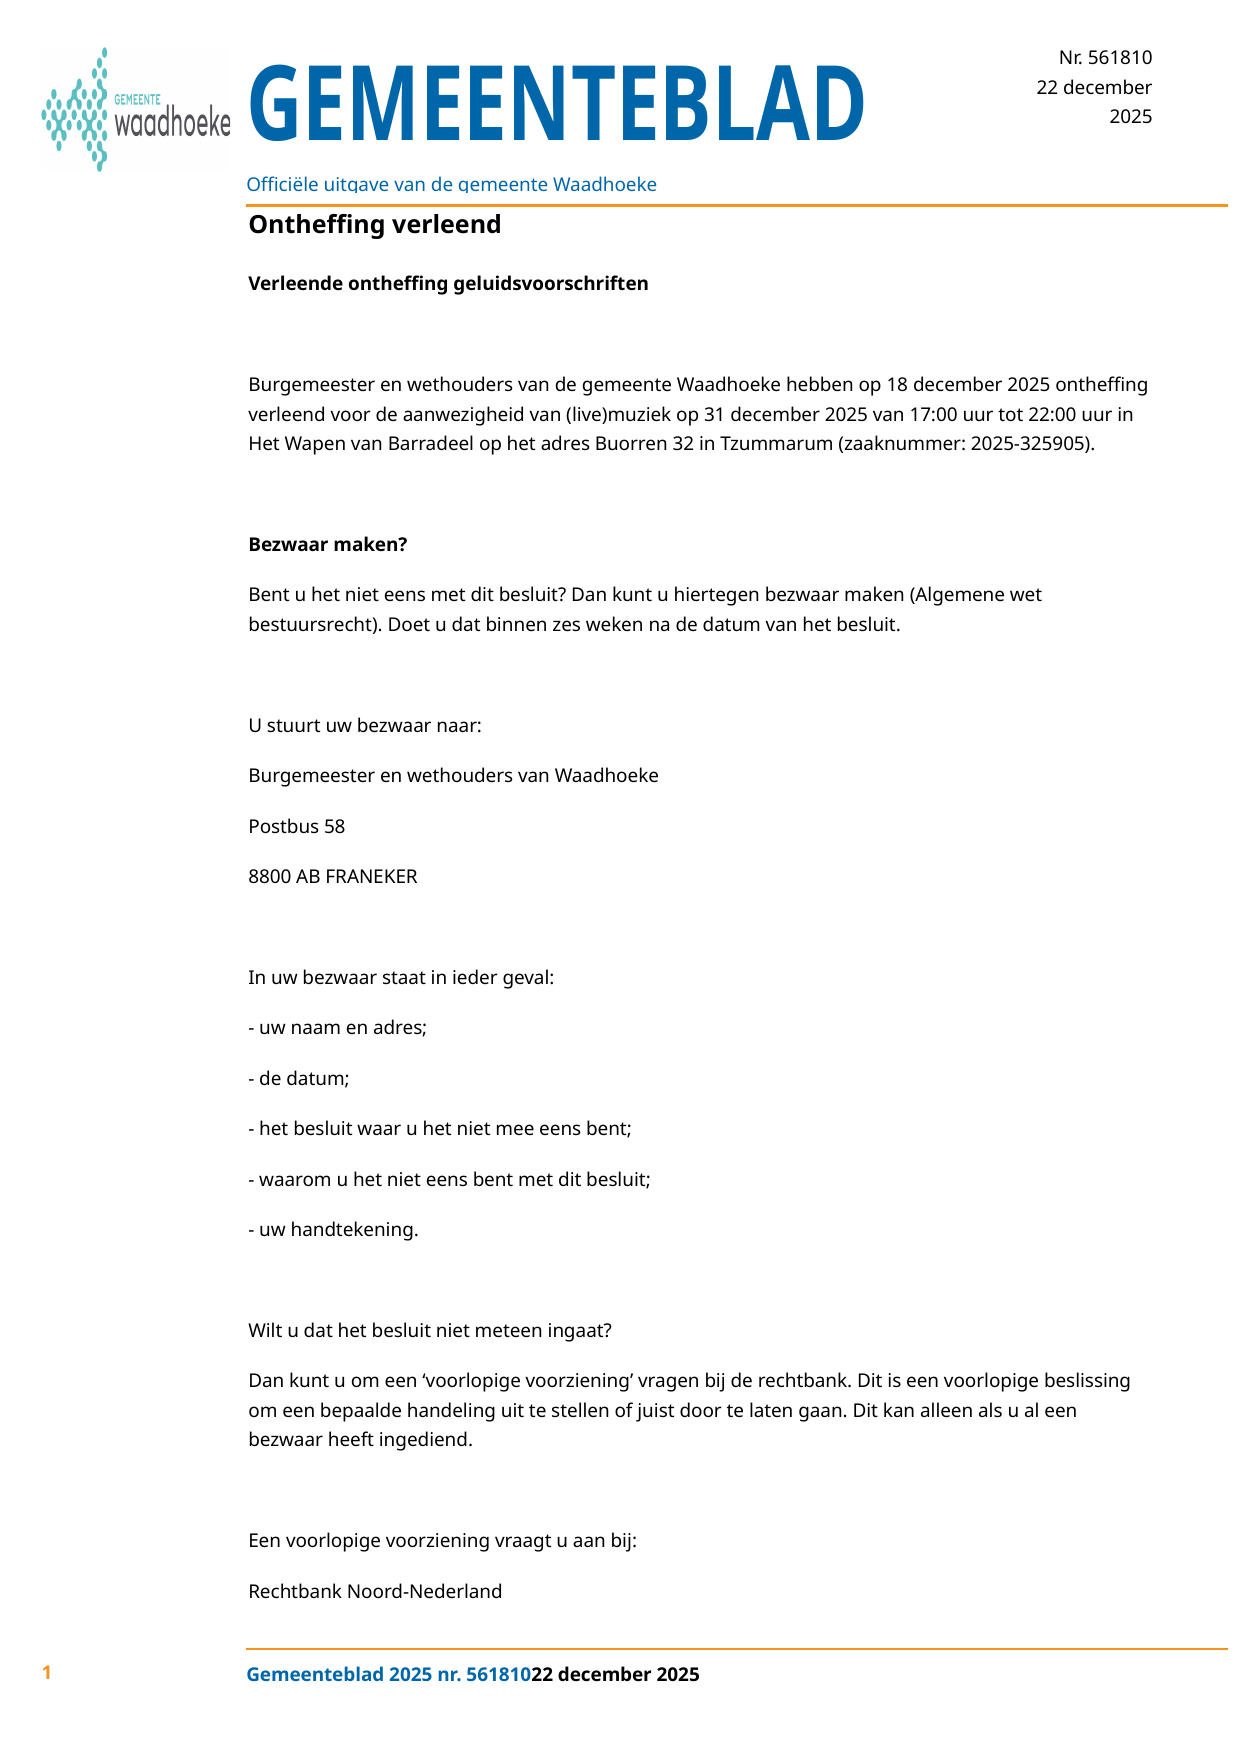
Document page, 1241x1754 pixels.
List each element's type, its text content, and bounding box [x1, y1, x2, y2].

text Verleende ontheffing geluidsvoorschriften [248, 270, 1152, 296]
text Een voorlopige voorziening vraagt u aan bij: [248, 1527, 1152, 1553]
text - uw naam en adres; [248, 1014, 1152, 1040]
text U stuurt uw bezwaar naar: [248, 712, 1152, 738]
text 8800 AB FRANEKER [248, 863, 1152, 889]
text Wilt u dat het besluit niet meteen ingaat? [248, 1317, 1152, 1343]
picture [41, 47, 231, 172]
text Postbus 58 [248, 813, 1152, 838]
text Rechtbank Noord-Nederland [248, 1578, 1152, 1603]
text Ontheffing verleend [248, 207, 1152, 241]
text - uw handtekening. [248, 1216, 1152, 1242]
text Dan kunt u om een ‘voorlopige voorziening’ vragen bij de rechtbank. Dit is een voorlopige beslissing om een bepaalde handeling uit te stellen of juist door te laten gaan. Dit kan alleen als u al een bezwaar heeft ingediend. [248, 1367, 1152, 1452]
text Bezwaar maken? [248, 531, 1152, 557]
text Burgemeester en wethouders van de gemeente Waadhoeke hebben op 18 december 2025 ontheffing verleend voor de aanwezigheid van (live)muziek op 31 december 2025 van 17:00 uur tot 22:00 uur in Het Wapen van Barradeel op het adres Buorren 32 in Tzummarum (zaaknummer: 2025-325905). [248, 371, 1152, 456]
text - waarom u het niet eens bent met dit besluit; [248, 1166, 1152, 1191]
text - het besluit waar u het niet mee eens bent; [248, 1115, 1152, 1141]
text In uw bezwaar staat in ieder geval: [248, 964, 1152, 990]
text Bent u het niet eens met dit besluit? Dan kunt u hiertegen bezwaar maken (Algemene wet bestuursrecht). Doet u dat binnen zes weken na de datum van het besluit. [248, 582, 1152, 637]
text - de datum; [248, 1065, 1152, 1091]
text Burgemeester en wethouders van Waadhoeke [248, 762, 1152, 788]
